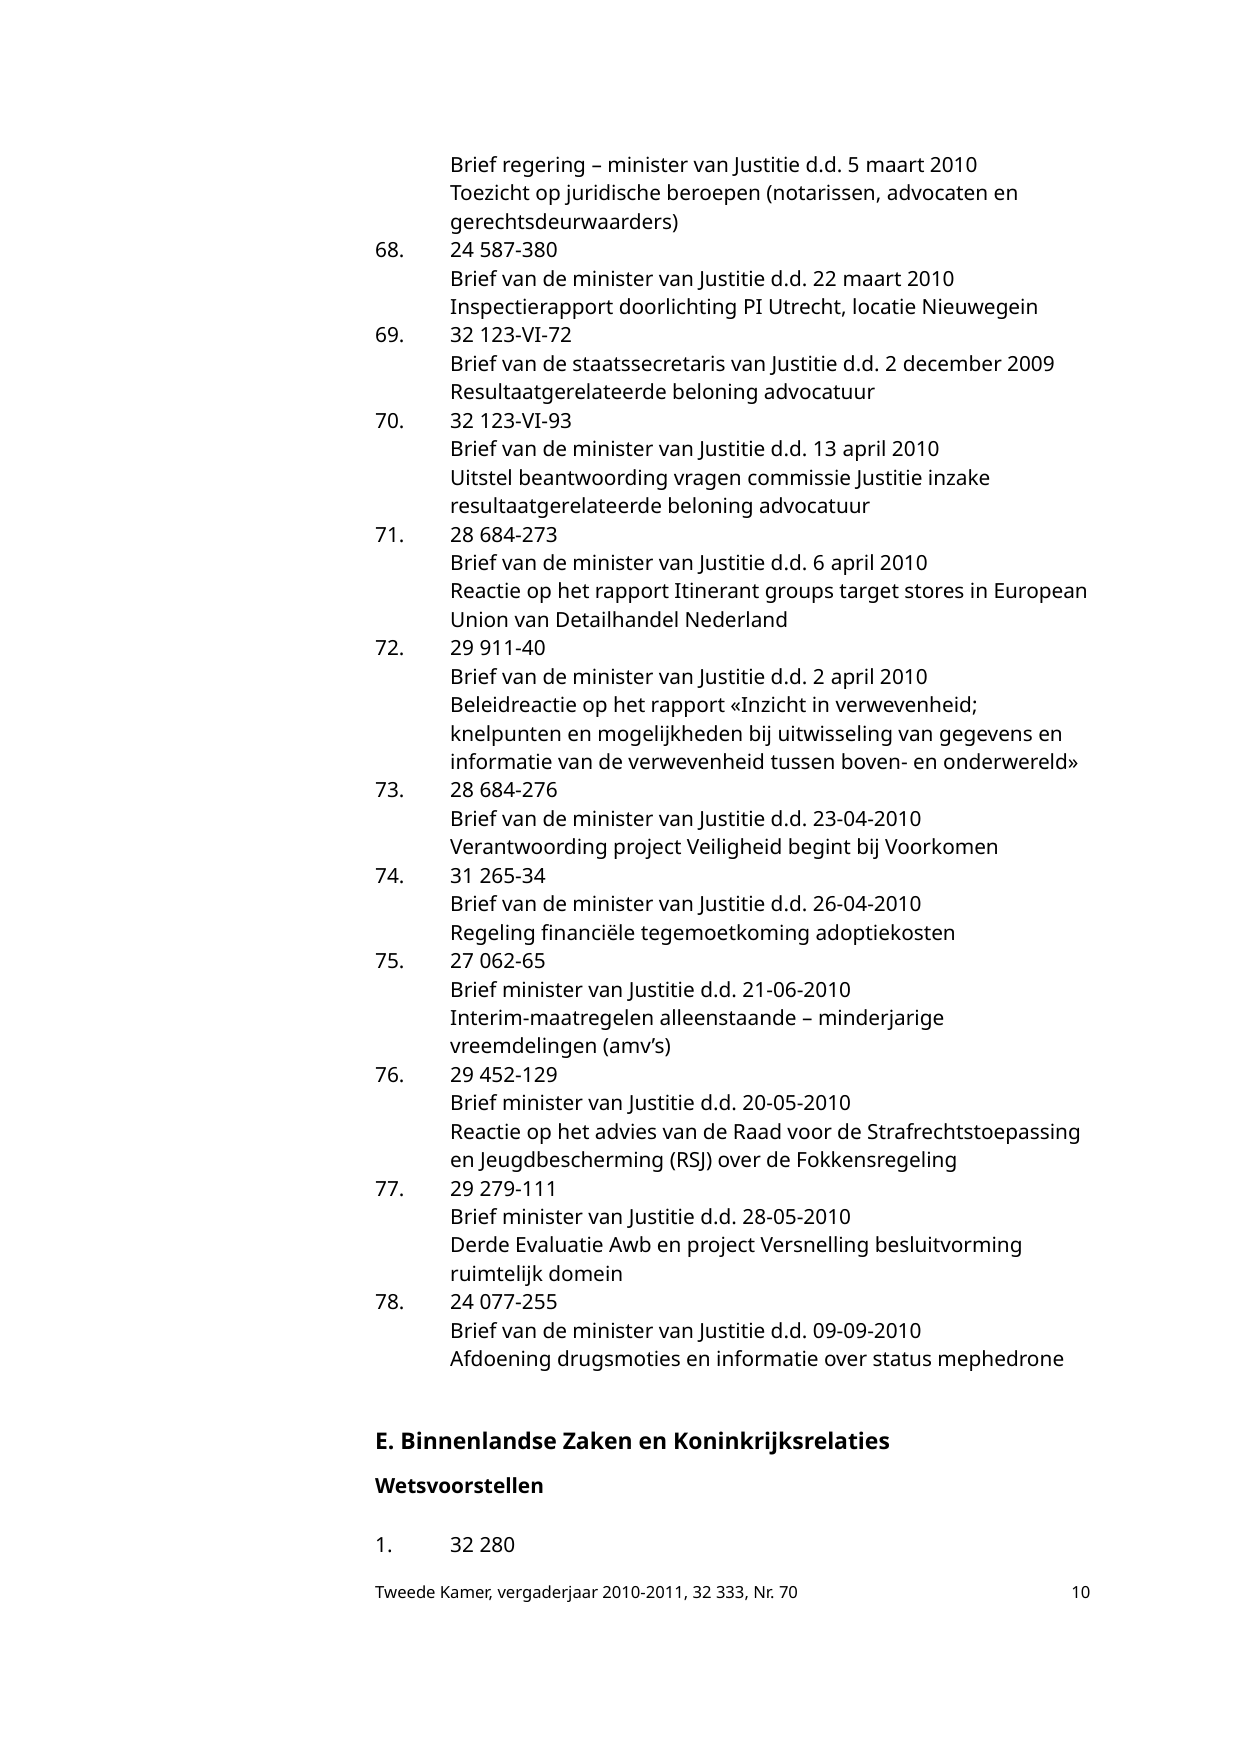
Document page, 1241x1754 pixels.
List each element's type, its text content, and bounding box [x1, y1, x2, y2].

list 31 265-34 [375, 861, 1090, 889]
list 29 279-111 [375, 1174, 1090, 1202]
list 27 062-65 [375, 946, 1090, 975]
list 29 911-40 [375, 633, 1090, 662]
list 32 123-VI-72 [375, 321, 1090, 349]
list 29 452-129 [375, 1060, 1090, 1088]
list Interim-maatregelen alleenstaande – minderjarige vreemdelingen (amv’s) [375, 1003, 1090, 1060]
list Derde Evaluatie Awb en project Versnelling besluitvorming ruimtelijk domein [375, 1231, 1090, 1287]
list Brief minister van Justitie d.d. 21-06-2010 [375, 975, 1090, 1003]
list Beleidreactie op het rapport «Inzicht in verwevenheid; knelpunten en mogelijkheden bij uitwisseling van gegevens en informatie van de verwevenheid tussen boven- en onderwereld» [375, 690, 1090, 776]
list Resultaatgerelateerde beloning advocatuur [375, 377, 1090, 406]
list 32 280 [375, 1530, 1090, 1558]
list Reactie op het rapport Itinerant groups target stores in European Union van Detailhandel Nederland [375, 577, 1090, 633]
list Brief van de minister van Justitie d.d. 22 maart 2010 [375, 264, 1090, 292]
list Toezicht op juridische beroepen (notarissen, advocaten en gerechtsdeurwaarders) [375, 178, 1090, 235]
list Brief van de minister van Justitie d.d. 13 april 2010 [375, 434, 1090, 463]
list Regeling financiële tegemoetkoming adoptiekosten [375, 918, 1090, 946]
list 28 684-273 [375, 520, 1090, 548]
list Brief van de minister van Justitie d.d. 26-04-2010 [375, 889, 1090, 918]
list 28 684-276 [375, 776, 1090, 804]
list Uitstel beantwoording vragen commissie Justitie inzake resultaatgerelateerde beloning advocatuur [375, 463, 1090, 520]
list Brief van de minister van Justitie d.d. 2 april 2010 [375, 662, 1090, 690]
list Brief minister van Justitie d.d. 20-05-2010 [375, 1088, 1090, 1117]
list Brief regering – minister van Justitie d.d. 5 maart 2010 [375, 150, 1090, 178]
list Verantwoording project Veiligheid begint bij Voorkomen [375, 832, 1090, 861]
list Brief van de minister van Justitie d.d. 23-04-2010 [375, 804, 1090, 832]
list Afdoening drugsmoties en informatie over status mephedrone [375, 1344, 1090, 1373]
list Reactie op het advies van de Raad voor de Strafrechtstoepassing en Jeugdbescherming (RSJ) over de Fokkensregeling [375, 1117, 1090, 1174]
list Brief van de staatssecretaris van Justitie d.d. 2 december 2009 [375, 349, 1090, 377]
list Inspectierapport doorlichting PI Utrecht, locatie Nieuwegein [375, 292, 1090, 321]
list Brief minister van Justitie d.d. 28-05-2010 [375, 1202, 1090, 1231]
list Brief van de minister van Justitie d.d. 6 april 2010 [375, 548, 1090, 577]
list 24 587-380 [375, 235, 1090, 264]
list 32 123-VI-93 [375, 406, 1090, 434]
text Wetsvoorstellen [375, 1472, 1090, 1500]
subtitle E. Binnenlandse Zaken en Koninkrijksrelaties [375, 1425, 1090, 1457]
list 24 077-255 [375, 1287, 1090, 1316]
list Brief van de minister van Justitie d.d. 09-09-2010 [375, 1316, 1090, 1344]
